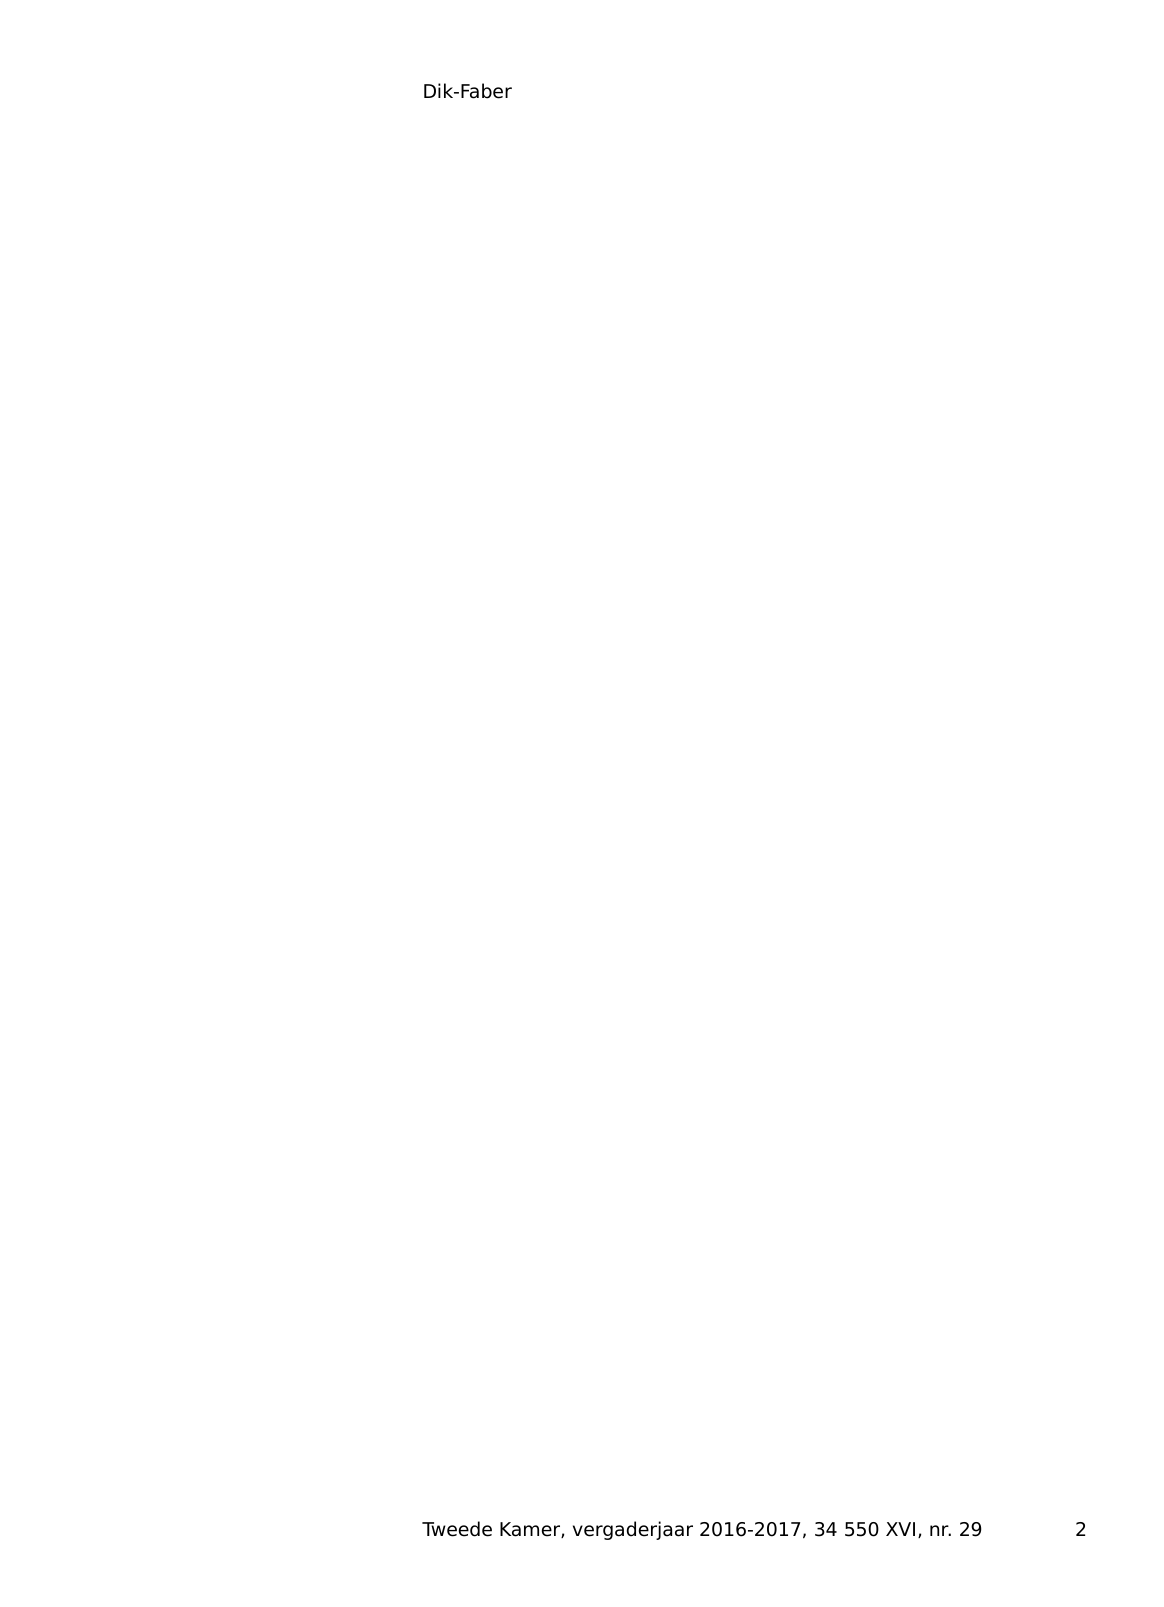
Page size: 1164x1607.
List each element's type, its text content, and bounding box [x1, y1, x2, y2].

text Dik-Faber [422, 59, 1087, 103]
